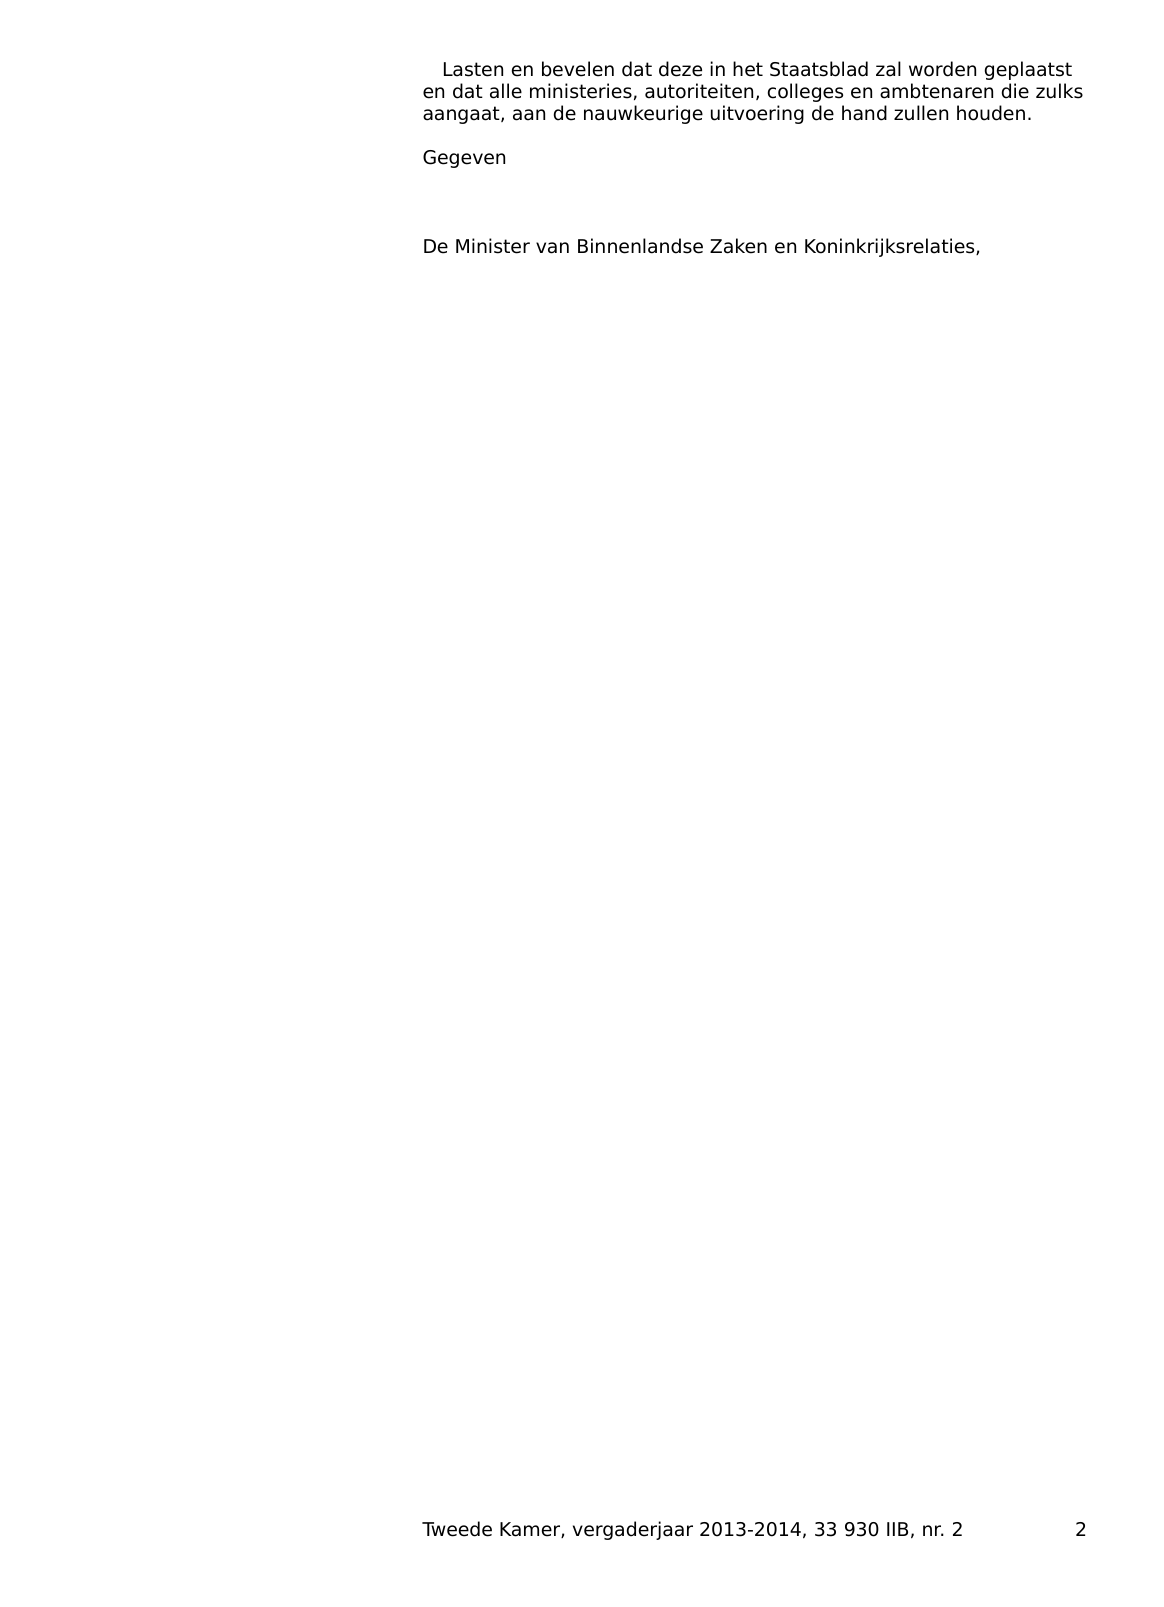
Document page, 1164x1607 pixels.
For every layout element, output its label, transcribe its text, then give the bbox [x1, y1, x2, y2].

text De Minister van Binnenlandse Zaken en Koninkrijksrelaties, [422, 236, 1087, 258]
text Lasten en bevelen dat deze in het Staatsblad zal worden geplaatst en dat alle ministeries, autoriteiten, colleges en ambtenaren die zulks aangaat, aan de nauwkeurige uitvoering de hand zullen houden. [422, 59, 1087, 125]
text Gegeven [422, 147, 1087, 169]
